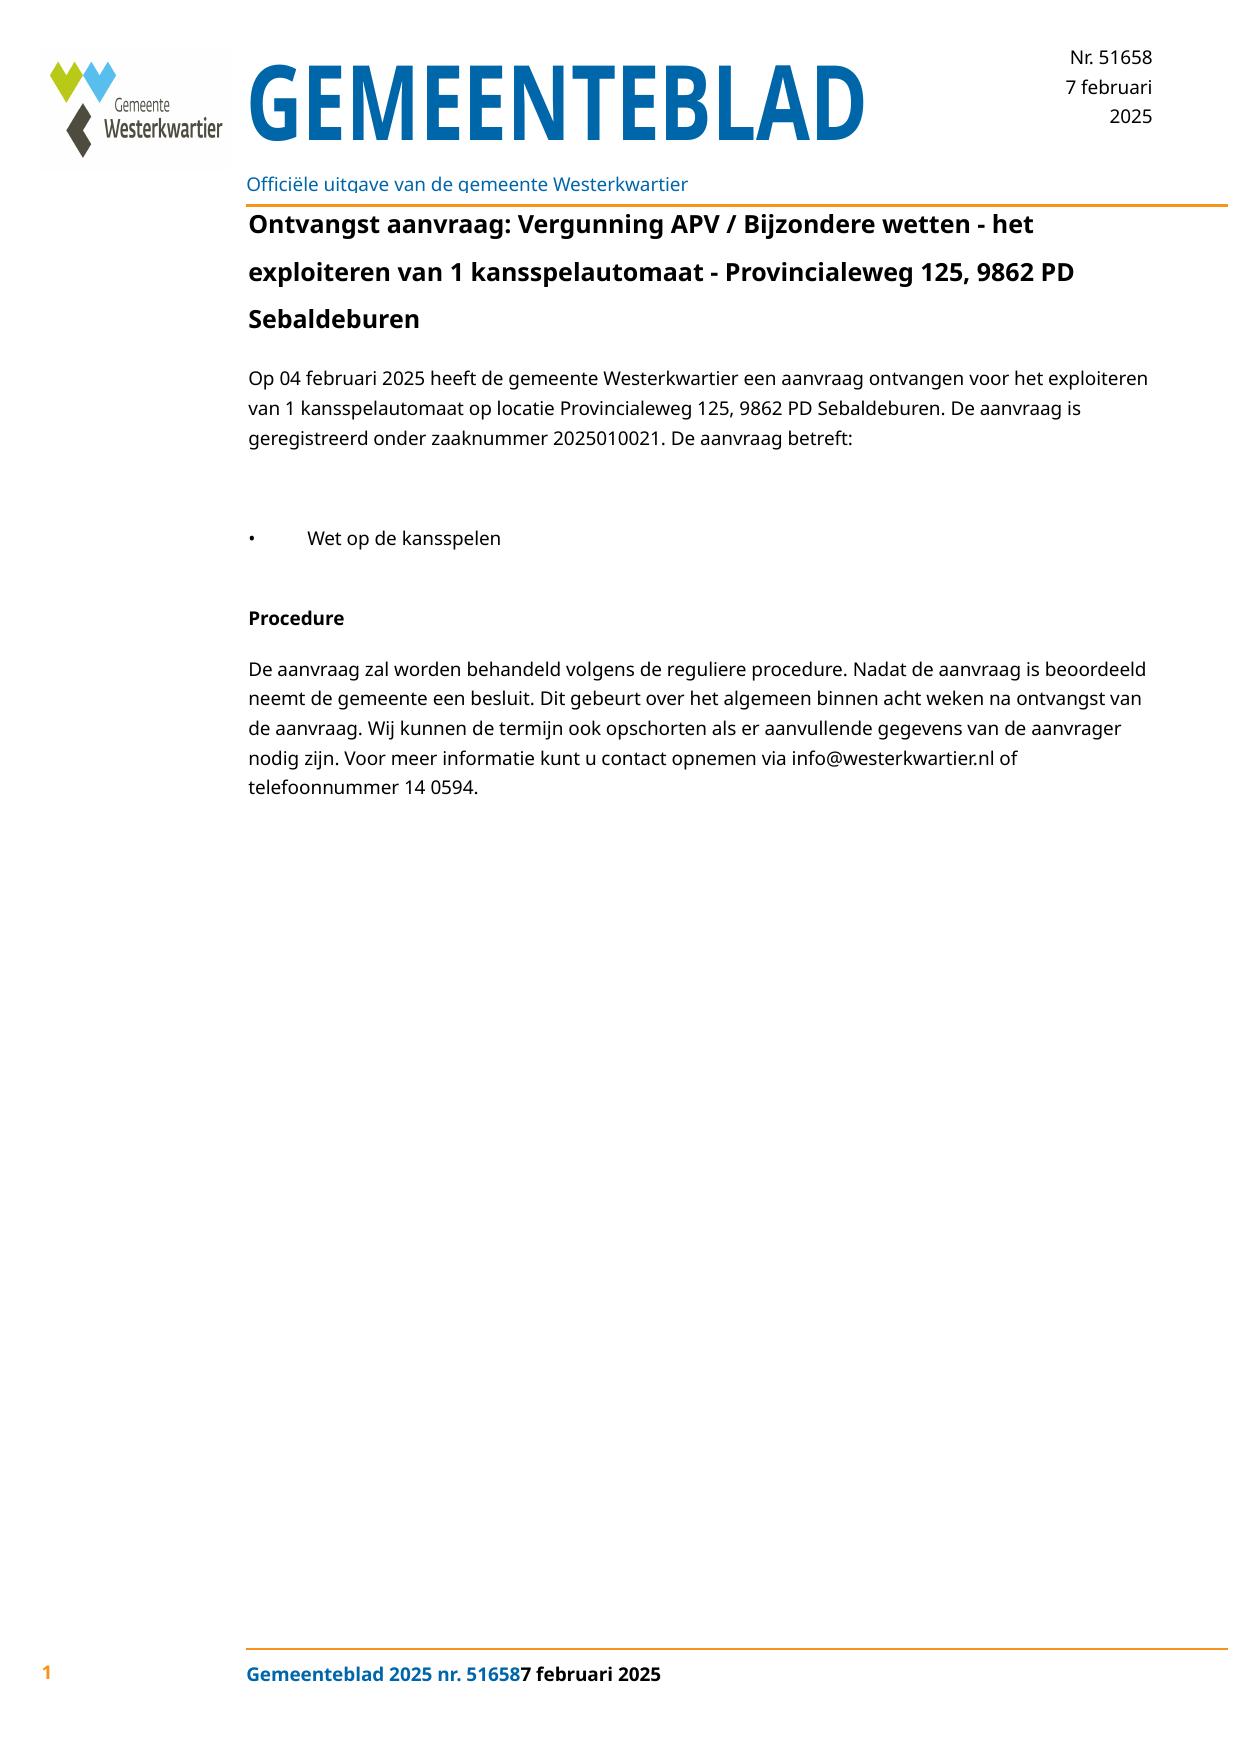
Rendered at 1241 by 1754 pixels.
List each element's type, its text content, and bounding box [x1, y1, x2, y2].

text De aanvraag zal worden behandeld volgens de reguliere procedure. Nadat de aanvraag is beoordeeld neemt de gemeente een besluit. Dit gebeurt over het algemeen binnen acht weken na ontvangst van de aanvraag. Wij kunnen de termijn ook opschorten als er aanvullende gegevens van de aanvrager nodig zijn. Voor meer informatie kunt u contact opnemen via info@westerkwartier.nl of telefoonnummer 14 0594. [248, 656, 1152, 800]
text Op 04 februari 2025 heeft de gemeente Westerkwartier een aanvraag ontvangen voor het exploiteren van 1 kansspelautomaat op locatie Provincialeweg 125, 9862 PD Sebaldeburen. De aanvraag is geregistreerd onder zaaknummer 2025010021. De aanvraag betreft: [248, 366, 1152, 450]
list Wet op de kansspelen [248, 526, 1152, 551]
text Ontvangst aanvraag: Vergunning APV / Bijzondere wetten - het exploiteren van 1 kansspelautomaat - Provincialeweg 125, 9862 PD Sebaldeburen [248, 207, 1152, 336]
picture [41, 47, 231, 172]
text Procedure [248, 606, 1152, 631]
